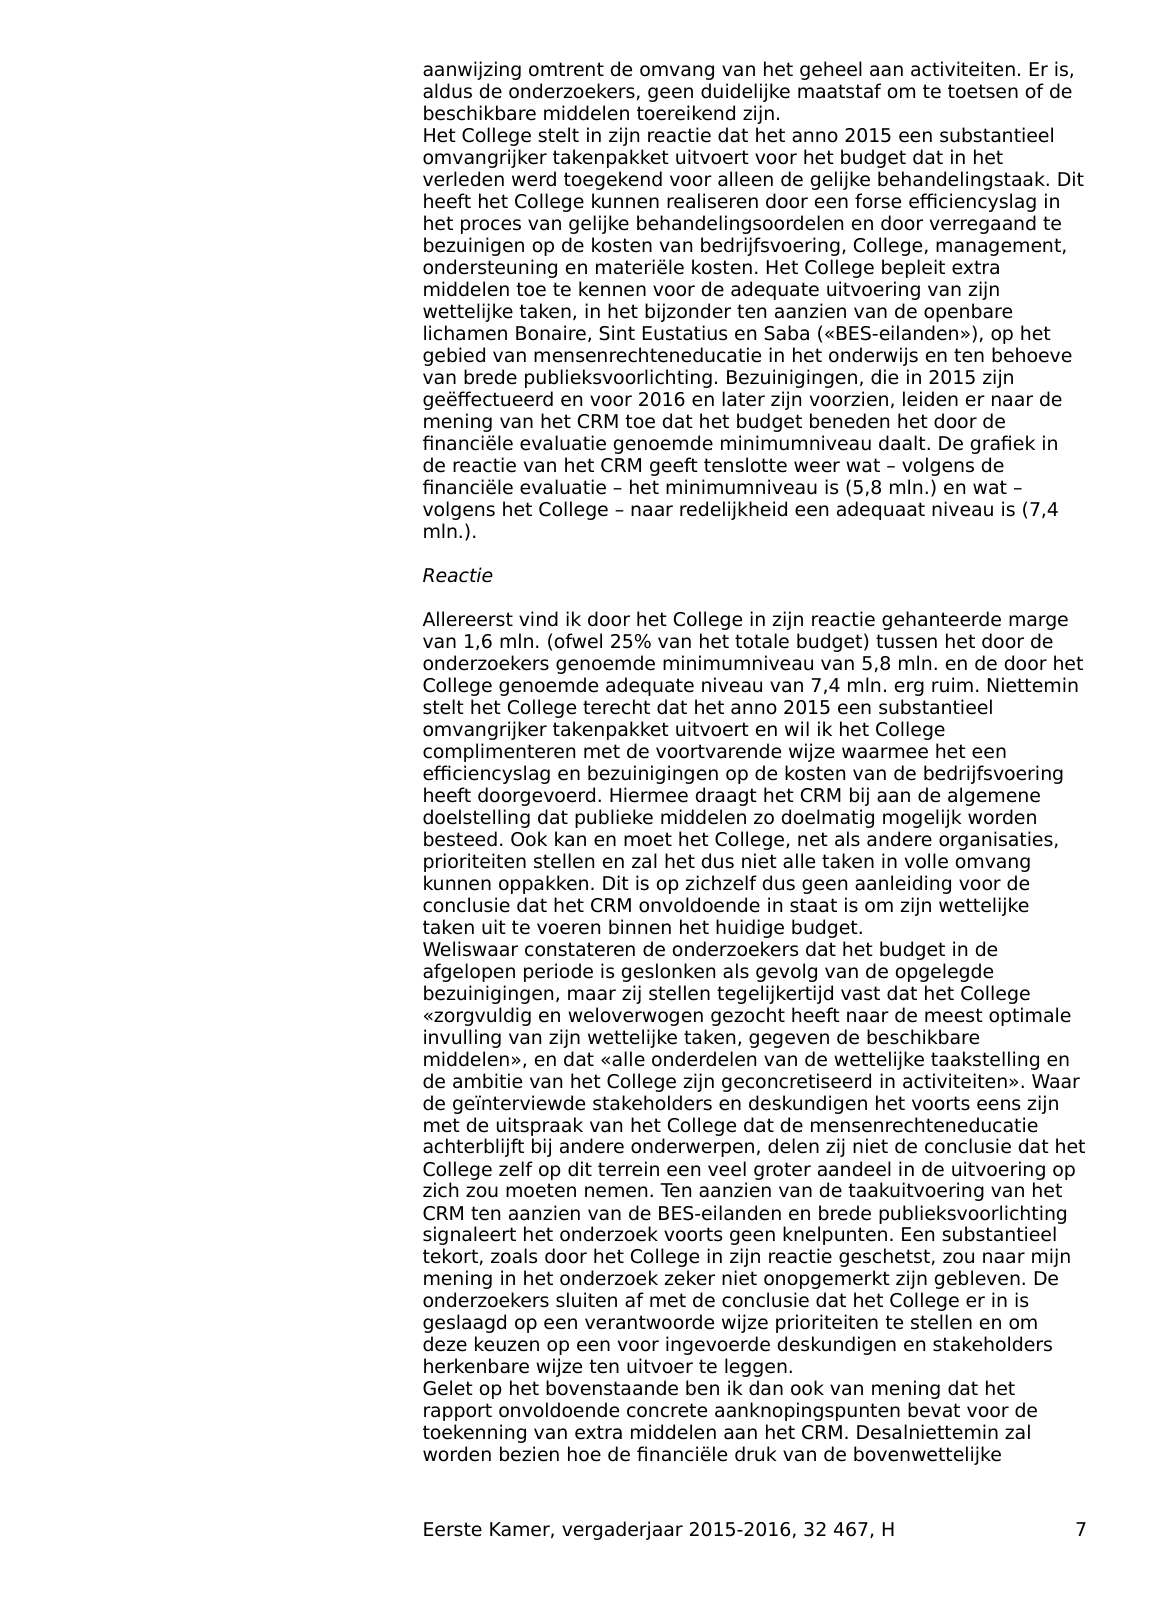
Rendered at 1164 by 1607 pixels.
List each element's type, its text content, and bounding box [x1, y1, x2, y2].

text Het College stelt in zijn reactie dat het anno 2015 een substantieel omvangrijker takenpakket uitvoert voor het budget dat in het verleden werd toegekend voor alleen de gelijke behandelingstaak. Dit heeft het College kunnen realiseren door een forse efficiencyslag in het proces van gelijke behandelingsoordelen en door verregaand te bezuinigen op de kosten van bedrijfsvoering, College, management, ondersteuning en materiële kosten. Het College bepleit extra middelen toe te kennen voor de adequate uitvoering van zijn wettelijke taken, in het bijzonder ten aanzien van de openbare lichamen Bonaire, Sint Eustatius en Saba («BES-eilanden»), op het gebied van mensenrechteneducatie in het onderwijs en ten behoeve van brede publieksvoorlichting. Bezuinigingen, die in 2015 zijn geëffectueerd en voor 2016 en later zijn voorzien, leiden er naar de mening van het CRM toe dat het budget beneden het door de financiële evaluatie genoemde minimumniveau daalt. De grafiek in de reactie van het CRM geeft tenslotte weer wat – volgens de financiële evaluatie – het minimumniveau is (5,8 mln.) en wat – volgens het College – naar redelijkheid een adequaat niveau is (7,4 mln.). [422, 125, 1087, 543]
text Gelet op het bovenstaande ben ik dan ook van mening dat het rapport onvoldoende concrete aanknopingspunten bevat voor de toekenning van extra middelen aan het CRM. Desalniettemin zal worden bezien hoe de financiële druk van de bovenwettelijke [422, 1378, 1087, 1466]
text Allereerst vind ik door het College in zijn reactie gehanteerde marge van 1,6 mln. (ofwel 25% van het totale budget) tussen het door de onderzoekers genoemde minimumniveau van 5,8 mln. en de door het College genoemde adequate niveau van 7,4 mln. erg ruim. Niettemin stelt het College terecht dat het anno 2015 een substantieel omvangrijker takenpakket uitvoert en wil ik het College complimenteren met de voortvarende wijze waarmee het een efficiencyslag en bezuinigingen op de kosten van de bedrijfsvoering heeft doorgevoerd. Hiermee draagt het CRM bij aan de algemene doelstelling dat publieke middelen zo doelmatig mogelijk worden besteed. Ook kan en moet het College, net als andere organisaties, prioriteiten stellen en zal het dus niet alle taken in volle omvang kunnen oppakken. Dit is op zichzelf dus geen aanleiding voor de conclusie dat het CRM onvoldoende in staat is om zijn wettelijke taken uit te voeren binnen het huidige budget. [422, 609, 1087, 939]
text aanwijzing omtrent de omvang van het geheel aan activiteiten. Er is, aldus de onderzoekers, geen duidelijke maatstaf om te toetsen of de beschikbare middelen toereikend zijn. [422, 59, 1087, 125]
text Weliswaar constateren de onderzoekers dat het budget in de afgelopen periode is geslonken als gevolg van de opgelegde bezuinigingen, maar zij stellen tegelijkertijd vast dat het College «zorgvuldig en weloverwogen gezocht heeft naar de meest optimale invulling van zijn wettelijke taken, gegeven de beschikbare middelen», en dat «alle onderdelen van de wettelijke taakstelling en de ambitie van het College zijn geconcretiseerd in activiteiten». Waar de geïnterviewde stakeholders en deskundigen het voorts eens zijn met de uitspraak van het College dat de mensenrechteneducatie achterblijft bij andere onderwerpen, delen zij niet de conclusie dat het College zelf op dit terrein een veel groter aandeel in de uitvoering op zich zou moeten nemen. Ten aanzien van de taakuitvoering van het CRM ten aanzien van de BES-eilanden en brede publieksvoorlichting signaleert het onderzoek voorts geen knelpunten. Een substantieel tekort, zoals door het College in zijn reactie geschetst, zou naar mijn mening in het onderzoek zeker niet onopgemerkt zijn gebleven. De onderzoekers sluiten af met de conclusie dat het College er in is geslaagd op een verantwoorde wijze prioriteiten te stellen en om deze keuzen op een voor ingevoerde deskundigen en stakeholders herkenbare wijze ten uitvoer te leggen. [422, 939, 1087, 1378]
subtitle Reactie [422, 565, 1087, 587]
